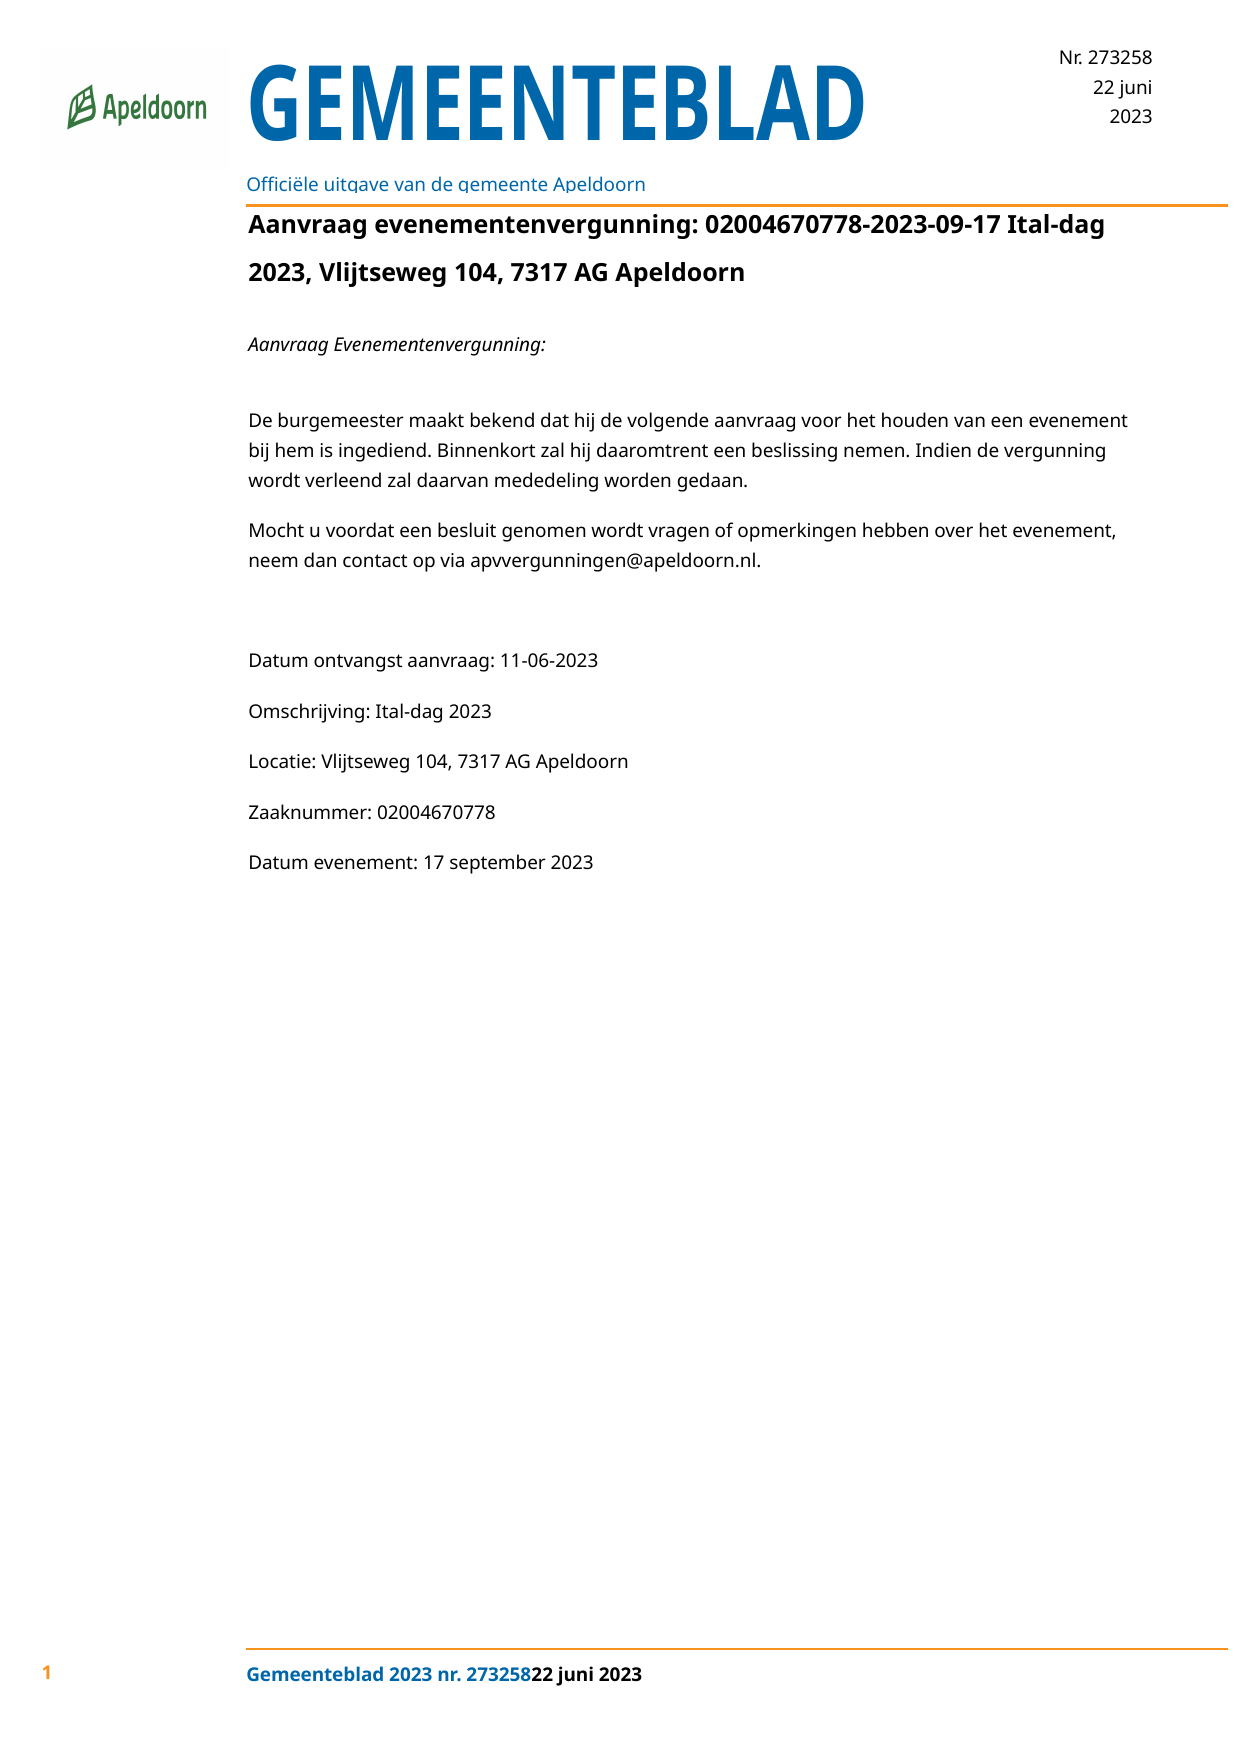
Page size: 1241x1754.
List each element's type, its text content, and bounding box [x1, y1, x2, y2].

text Datum evenement: 17 september 2023 [248, 849, 1152, 875]
text De burgemeester maakt bekend dat hij de volgende aanvraag voor het houden van een evenement bij hem is ingediend. Binnenkort zal hij daaromtrent een beslissing nemen. Indien de vergunning wordt verleend zal daarvan mededeling worden gedaan. [248, 408, 1152, 492]
picture [41, 47, 231, 172]
text Locatie: Vlijtseweg 104, 7317 AG Apeldoorn [248, 748, 1152, 774]
text Aanvraag Evenementenvergunning: [248, 331, 1152, 357]
text Mocht u voordat een besluit genomen wordt vragen of opmerkingen hebben over het evenement, neem dan contact op via apvvergunningen@apeldoorn.nl. [248, 517, 1152, 572]
text Zaaknummer: 02004670778 [248, 799, 1152, 824]
text Aanvraag evenementenvergunning: 02004670778-2023-09-17 Ital-dag 2023, Vlijtseweg 104, 7317 AG Apeldoorn [248, 207, 1152, 288]
text Omschrijving: Ital-dag 2023 [248, 698, 1152, 724]
text Datum ontvangst aanvraag: 11-06-2023 [248, 648, 1152, 673]
